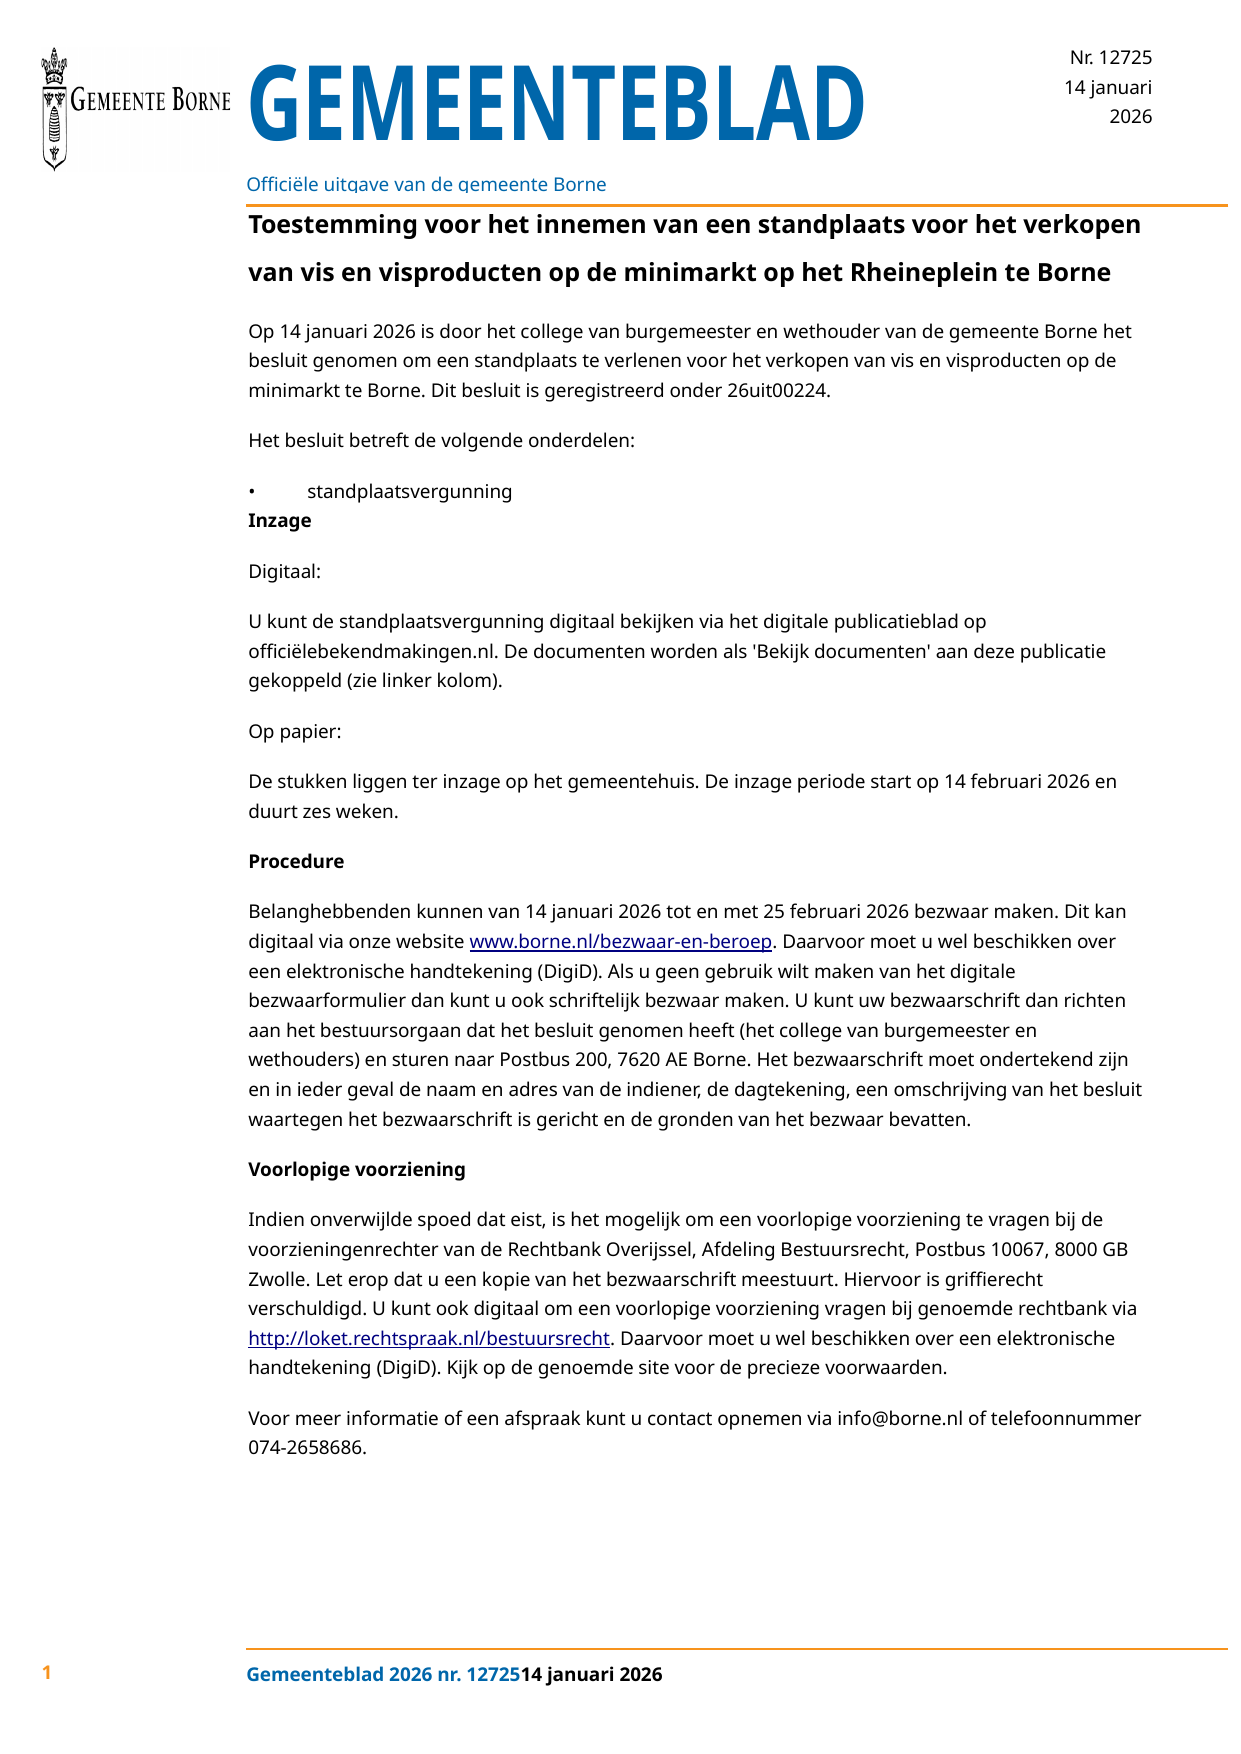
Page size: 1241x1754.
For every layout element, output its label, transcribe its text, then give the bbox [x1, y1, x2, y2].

picture [41, 47, 231, 172]
text Digitaal: [248, 558, 1152, 584]
text U kunt de standplaatsvergunning digitaal bekijken via het digitale publicatieblad op officiëlebekendmakingen.nl. De documenten worden als 'Bekijk documenten' aan deze publicatie gekoppeld (zie linker kolom). [248, 608, 1152, 693]
text Toestemming voor het innemen van een standplaats voor het verkopen van vis en visproducten op de minimarkt op het Rheineplein te Borne [248, 207, 1152, 288]
text Indien onverwijlde spoed dat eist, is het mogelijk om een voorlopige voorziening te vragen bij de voorzieningenrechter van de Rechtbank Overijssel, Afdeling Bestuursrecht, Postbus 10067, 8000 GB Zwolle. Let erop dat u een kopie van het bezwaarschrift meestuurt. Hiervoor is griffierecht verschuldigd. U kunt ook digitaal om een voorlopige voorziening vragen bij genoemde rechtbank via http://loket.rechtspraak.nl/bestuursrecht. Daarvoor moet u wel beschikken over een elektronische handtekening (DigiD). Kijk op de genoemde site voor de precieze voorwaarden. [248, 1207, 1152, 1380]
text De stukken liggen ter inzage op het gemeentehuis. De inzage periode start op 14 februari 2026 en duurt zes weken. [248, 768, 1152, 824]
list standplaatsvergunning [248, 478, 1152, 504]
text Voor meer informatie of een afspraak kunt u contact opnemen via info@borne.nl of telefoonnummer 074-2658686. [248, 1405, 1152, 1460]
text Belanghebbenden kunnen van 14 januari 2026 tot en met 25 februari 2026 bezwaar maken. Dit kan digitaal via onze website www.borne.nl/bezwaar-en-beroep. Daarvoor moet u wel beschikken over een elektronische handtekening (DigiD). Als u geen gebruik wilt maken van het digitale bezwaarformulier dan kunt u ook schriftelijk bezwaar maken. U kunt uw bezwaarschrift dan richten aan het bestuursorgaan dat het besluit genomen heeft (het college van burgemeester en wethouders) en sturen naar Postbus 200, 7620 AE Borne. Het bezwaarschrift moet ondertekend zijn en in ieder geval de naam en adres van de indiener, de dagtekening, een omschrijving van het besluit waartegen het bezwaarschrift is gericht en de gronden van het bezwaar bevatten. [248, 899, 1152, 1132]
text Procedure [248, 848, 1152, 874]
text Het besluit betreft de volgende onderdelen: [248, 427, 1152, 453]
text Voorlopige voorziening [248, 1156, 1152, 1182]
text Op 14 januari 2026 is door het college van burgemeester en wethouder van de gemeente Borne het besluit genomen om een standplaats te verlenen voor het verkopen van vis en visproducten op de minimarkt te Borne. Dit besluit is geregistreerd onder 26uit00224. [248, 318, 1152, 403]
text Inzage [248, 507, 1152, 533]
text Op papier: [248, 718, 1152, 744]
